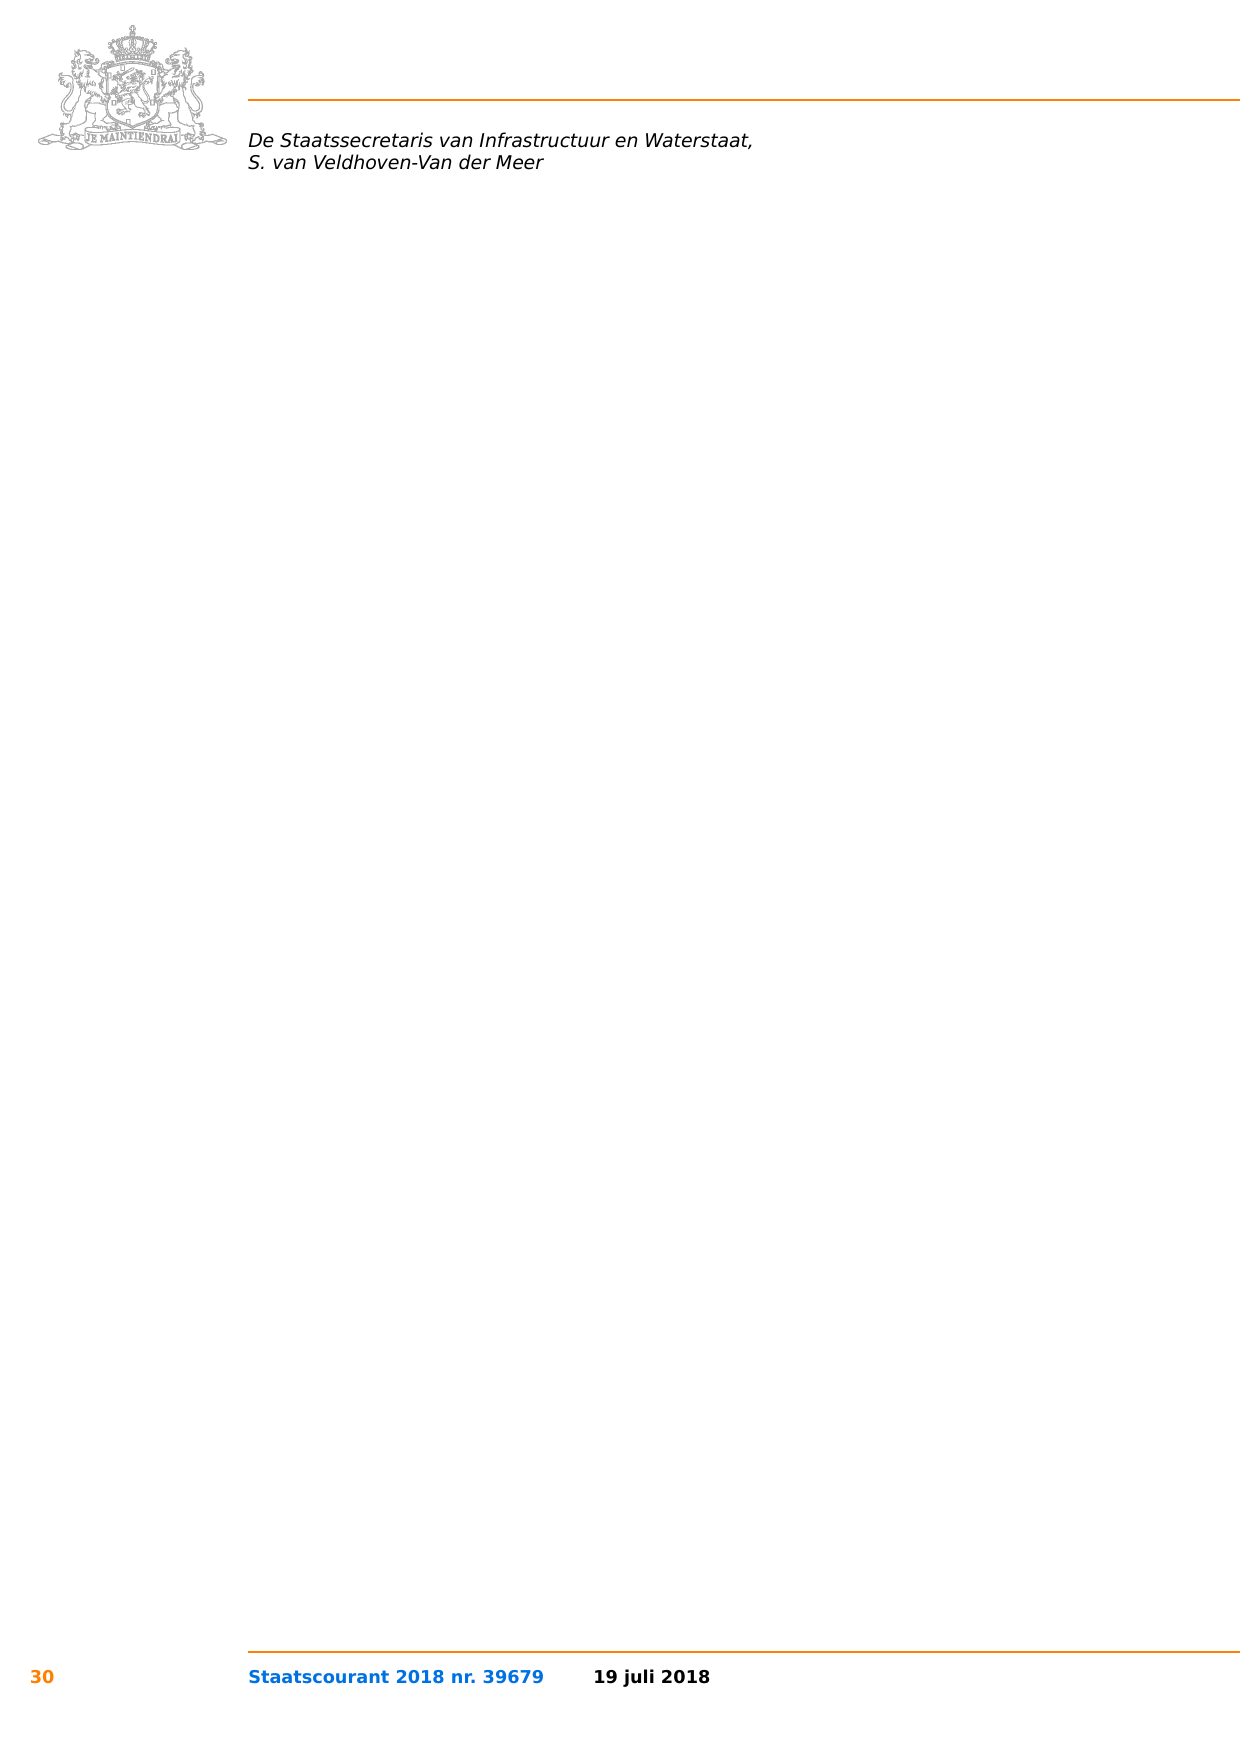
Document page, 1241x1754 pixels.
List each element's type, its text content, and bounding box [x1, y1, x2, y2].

text De Staatssecretaris van Infrastructuur en Waterstaat, S. van Veldhoven-Van der Meer [248, 130, 1163, 174]
picture [38, 25, 227, 150]
